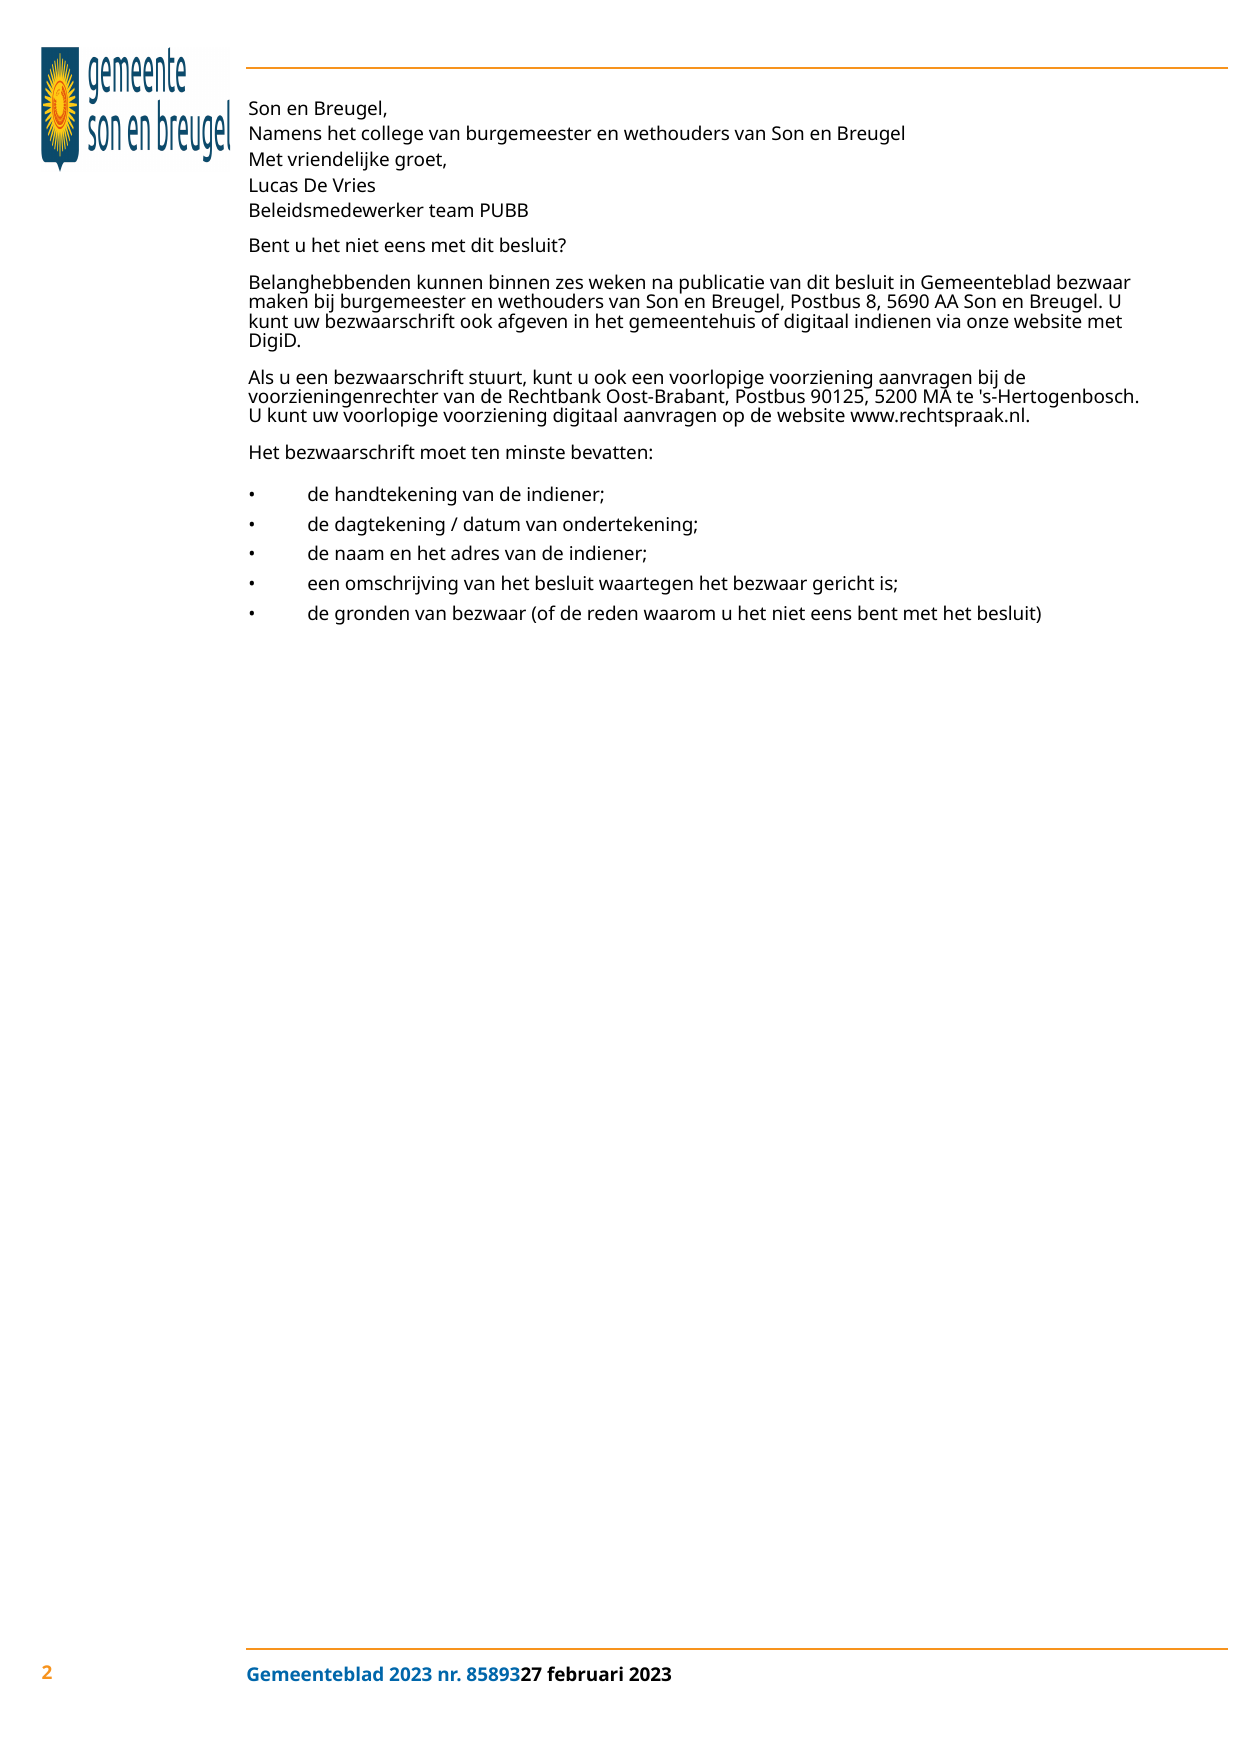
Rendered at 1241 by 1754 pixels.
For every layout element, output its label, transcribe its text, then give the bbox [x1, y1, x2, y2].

list een omschrijving van het besluit waartegen het bezwaar gericht is; [248, 570, 1152, 596]
text Bent u het niet eens met dit besluit? [248, 237, 1152, 256]
list de handtekening van de indiener; [248, 481, 1152, 507]
text Het bezwaarschrift moet ten minste bevatten: [248, 444, 1152, 464]
text Lucas De Vries [248, 172, 1152, 198]
text Son en Breugel, [248, 95, 1152, 121]
list de naam en het adres van de indiener; [248, 541, 1152, 566]
picture [41, 47, 231, 172]
list de dagtekening / datum van ondertekening; [248, 511, 1152, 537]
text Met vriendelijke groet, [248, 146, 1152, 172]
text Beleidsmedewerker team PUBB [248, 198, 1152, 223]
text Belanghebbenden kunnen binnen zes weken na publicatie van dit besluit in Gemeenteblad bezwaar maken bij burgemeester en wethouders van Son en Breugel, Postbus 8, 5690 AA Son en Breugel. U kunt uw bezwaarschrift ook afgeven in het gemeentehuis of digitaal indienen via onze website met DigiD. [248, 274, 1152, 351]
list de gronden van bezwaar (of de reden waarom u het niet eens bent met het besluit) [248, 600, 1152, 625]
text Als u een bezwaarschrift stuurt, kunt u ook een voorlopige voorziening aanvragen bij de voorzieningenrechter van de Rechtbank Oost-Brabant, Postbus 90125, 5200 MA te 's-Hertogenbosch. U kunt uw voorlopige voorziening digitaal aanvragen op de website www.rechtspraak.nl. [248, 369, 1152, 427]
text Namens het college van burgemeester en wethouders van Son en Breugel [248, 121, 1152, 146]
